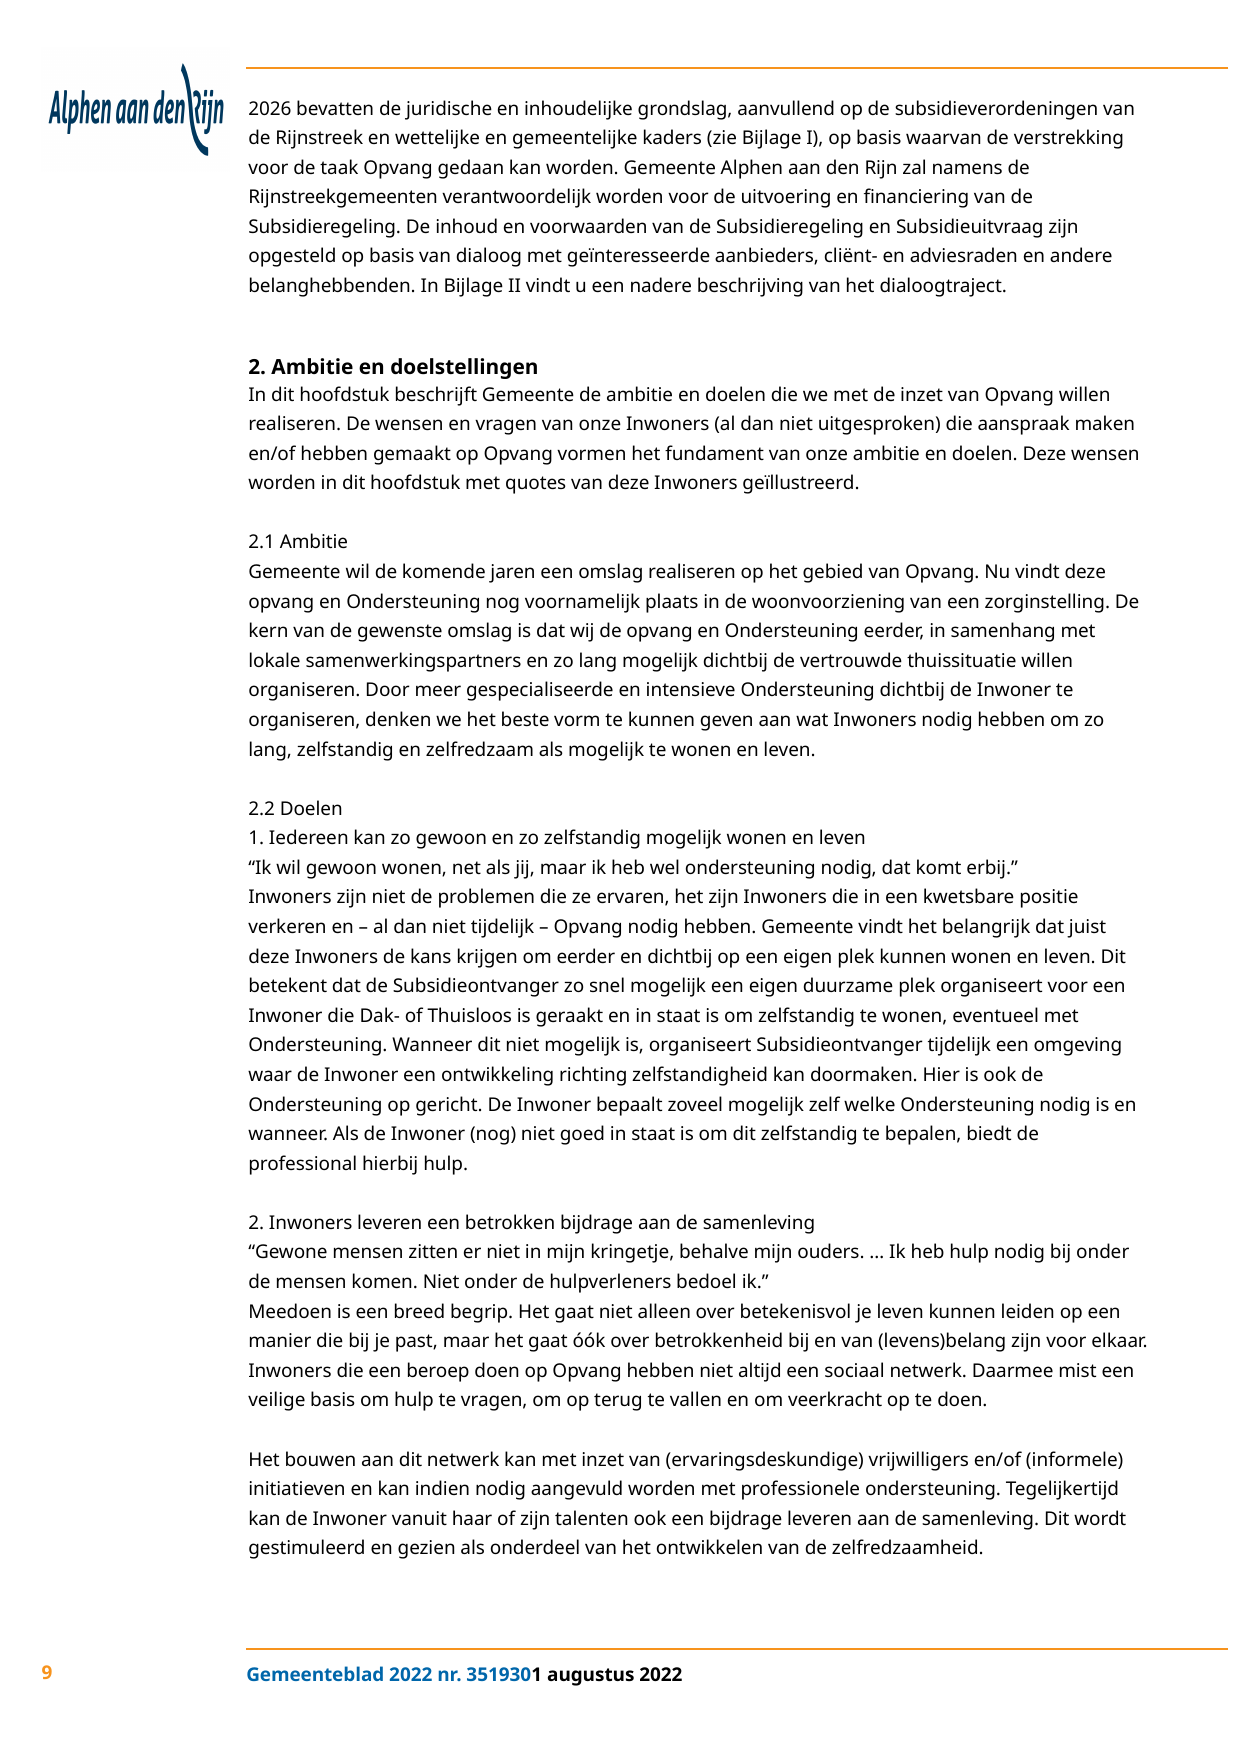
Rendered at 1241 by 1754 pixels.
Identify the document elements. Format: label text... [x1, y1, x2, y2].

text “Gewone mensen zitten er niet in mijn kringetje, behalve mijn ouders. … Ik heb hulp nodig bij onder de mensen komen. Niet onder de hulpverleners bedoel ik.” [248, 1239, 1152, 1294]
picture [41, 47, 231, 172]
text 1. Iedereen kan zo gewoon en zo zelfstandig mogelijk wonen en leven [248, 824, 1152, 850]
text Inwoners zijn niet de problemen die ze ervaren, het zijn Inwoners die in een kwetsbare positie verkeren en – al dan niet tijdelijk – Opvang nodig hebben. Gemeente vindt het belangrijk dat juist deze Inwoners de kans krijgen om eerder en dichtbij op een eigen plek kunnen wonen en leven. Dit betekent dat de Subsidieontvanger zo snel mogelijk een eigen duurzame plek organiseert voor een Inwoner die Dak- of Thuisloos is geraakt en in staat is om zelfstandig te wonen, eventueel met Ondersteuning. Wanneer dit niet mogelijk is, organiseert Subsidieontvanger tijdelijk een omgeving waar de Inwoner een ontwikkeling richting zelfstandigheid kan doormaken. Hier is ook de Ondersteuning op gericht. De Inwoner bepaalt zoveel mogelijk zelf welke Ondersteuning nodig is en wanneer. Als de Inwoner (nog) niet goed in staat is om dit zelfstandig te bepalen, biedt de professional hierbij hulp. [248, 884, 1152, 1176]
text 2026 bevatten de juridische en inhoudelijke grondslag, aanvullend op de subsidieverordeningen van de Rijnstreek en wettelijke en gemeentelijke kaders (zie Bijlage I), op basis waarvan de verstrekking voor de taak Opvang gedaan kan worden. Gemeente Alphen aan den Rijn zal namens de Rijnstreekgemeenten verantwoordelijk worden voor de uitvoering en financiering van de Subsidieregeling. De inhoud en voorwaarden van de Subsidieregeling en Subsidieuitvraag zijn opgesteld op basis van dialoog met geïnteresseerde aanbieders, cliënt- en adviesraden en andere belanghebbenden. In Bijlage II vindt u een nadere beschrijving van het dialoogtraject. [248, 95, 1152, 298]
text “Ik wil gewoon wonen, net als jij, maar ik heb wel ondersteuning nodig, dat komt erbij.” [248, 854, 1152, 880]
text 2.2 Doelen [248, 795, 1152, 821]
text 2. Ambitie en doelstellingen [248, 352, 1152, 381]
text Gemeente wil de komende jaren een omslag realiseren op het gebied van Opvang. Nu vindt deze opvang en Ondersteuning nog voornamelijk plaats in de woonvoorziening van een zorginstelling. De kern van de gewenste omslag is dat wij de opvang en Ondersteuning eerder, in samenhang met lokale samenwerkingspartners en zo lang mogelijk dichtbij de vertrouwde thuissituatie willen organiseren. Door meer gespecialiseerde en intensieve Ondersteuning dichtbij de Inwoner te organiseren, denken we het beste vorm te kunnen geven aan wat Inwoners nodig hebben om zo lang, zelfstandig en zelfredzaam als mogelijk te wonen en leven. [248, 558, 1152, 761]
text Meedoen is een breed begrip. Het gaat niet alleen over betekenisvol je leven kunnen leiden op een manier die bij je past, maar het gaat óók over betrokkenheid bij en van (levens)belang zijn voor elkaar. Inwoners die een beroep doen op Opvang hebben niet altijd een sociaal netwerk. Daarmee mist een veilige basis om hulp te vragen, om op terug te vallen en om veerkracht op te doen. [248, 1298, 1152, 1412]
text Het bouwen aan dit netwerk kan met inzet van (ervaringsdeskundige) vrijwilligers en/of (informele) initiatieven en kan indien nodig aangevuld worden met professionele ondersteuning. Tegelijkertijd kan de Inwoner vanuit haar of zijn talenten ook een bijdrage leveren aan de samenleving. Dit wordt gestimuleerd en gezien als onderdeel van het ontwikkelen van de zelfredzaamheid. [248, 1446, 1152, 1560]
text 2. Inwoners leveren een betrokken bijdrage aan de samenleving [248, 1209, 1152, 1235]
text 2.1 Ambitie [248, 529, 1152, 554]
text In dit hoofdstuk beschrijft Gemeente de ambitie en doelen die we met de inzet van Opvang willen realiseren. De wensen en vragen van onze Inwoners (al dan niet uitgesproken) die aanspraak maken en/of hebben gemaakt op Opvang vormen het fundament van onze ambitie en doelen. Deze wensen worden in dit hoofdstuk met quotes van deze Inwoners geïllustreerd. [248, 381, 1152, 495]
